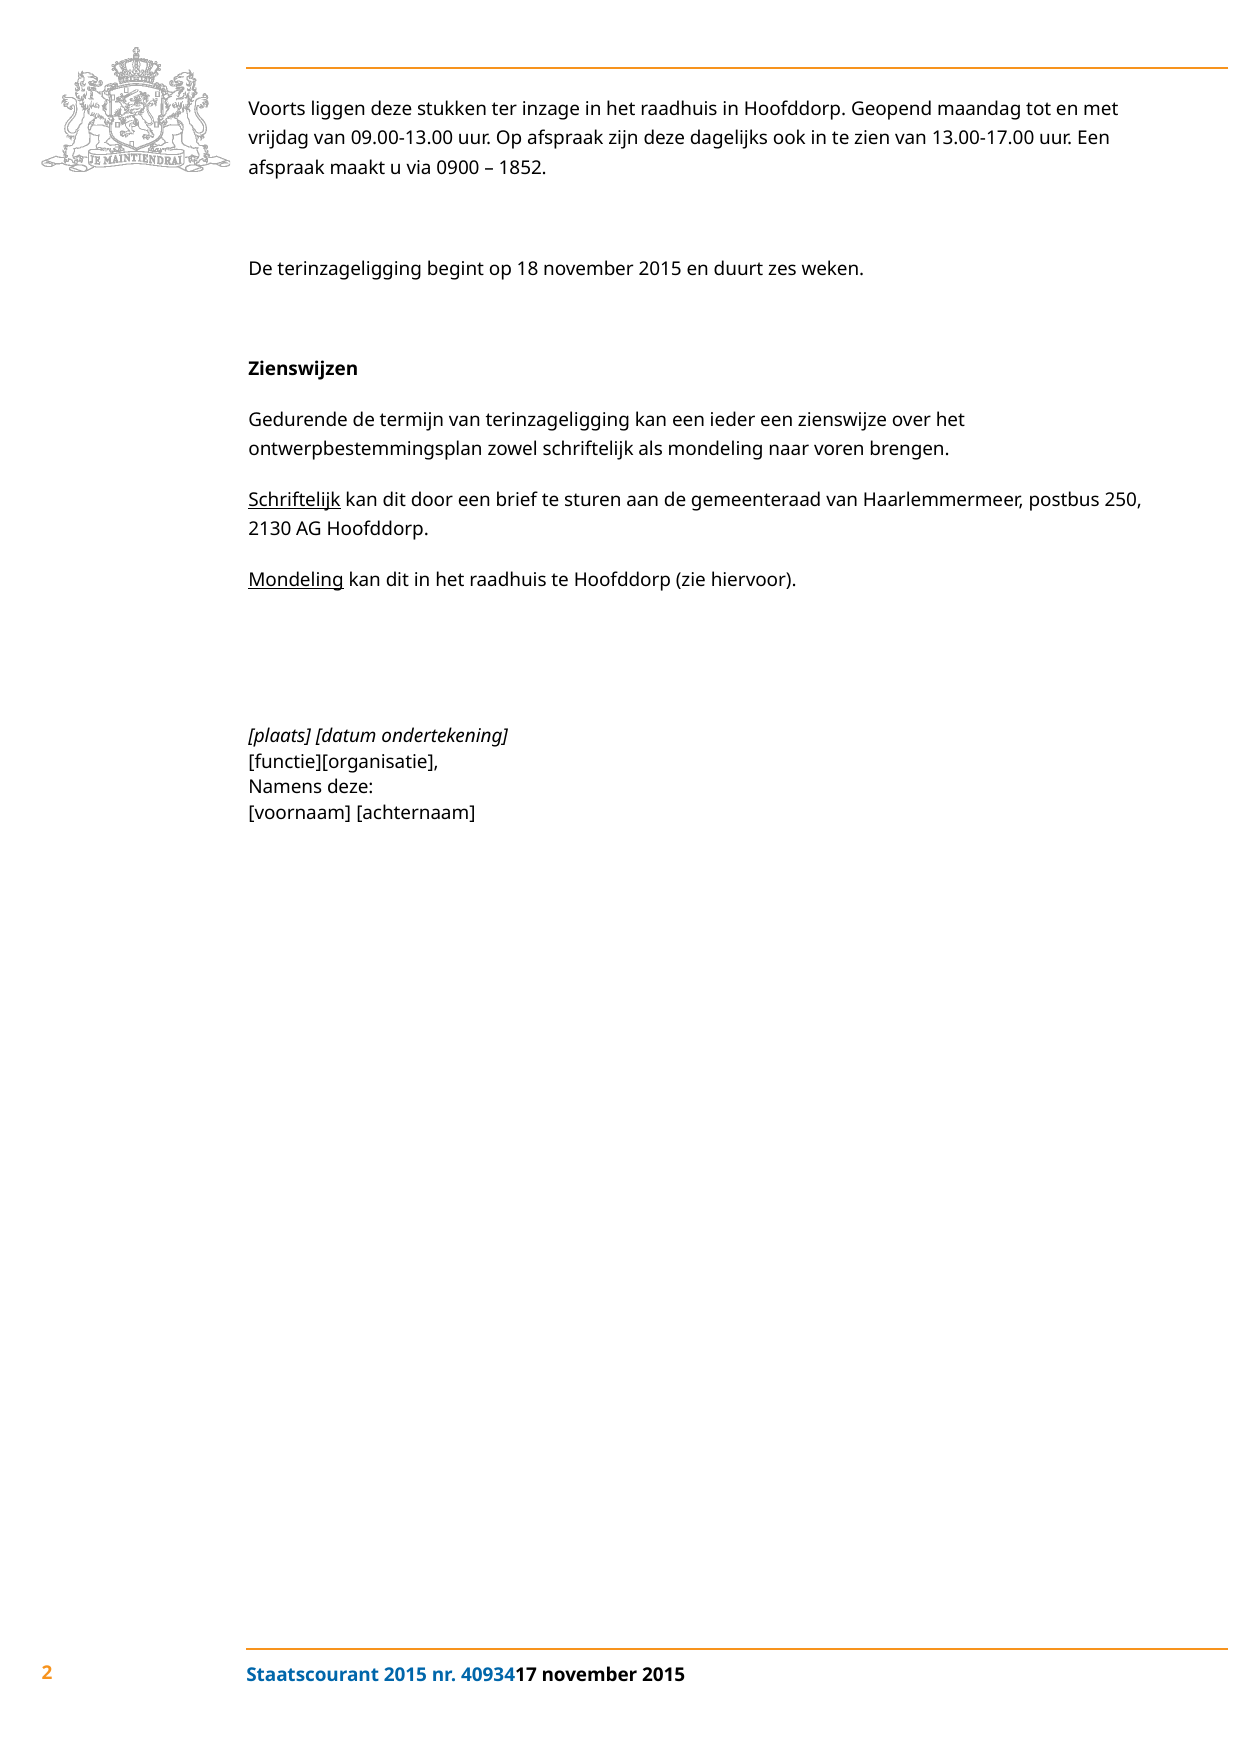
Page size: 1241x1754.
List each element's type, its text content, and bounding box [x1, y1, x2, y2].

text Mondeling kan dit in het raadhuis te Hoofddorp (zie hiervoor). [248, 566, 1152, 592]
text Schriftelijk kan dit door een brief te sturen aan de gemeenteraad van Haarlemmermeer, postbus 250, 2130 AG Hoofddorp. [248, 486, 1152, 541]
text De terinzageligging begint op 18 november 2015 en duurt zes weken. [248, 255, 1152, 281]
text [plaats] [datum ondertekening] [248, 722, 1152, 748]
text [voornaam] [achternaam] [248, 799, 1152, 825]
text Voorts liggen deze stukken ter inzage in het raadhuis in Hoofddorp. Geopend maandag tot en met vrijdag van 09.00-13.00 uur. Op afspraak zijn deze dagelijks ook in te zien van 13.00-17.00 uur. Een afspraak maakt u via 0900 – 1852. [248, 95, 1152, 180]
text Zienswijzen [248, 356, 1152, 381]
text Namens deze: [248, 774, 1152, 799]
picture [41, 47, 231, 172]
text [functie][organisatie], [248, 748, 1152, 774]
text Gedurende de termijn van terinzageligging kan een ieder een zienswijze over het ontwerpbestemmingsplan zowel schriftelijk als mondeling naar voren brengen. [248, 406, 1152, 461]
